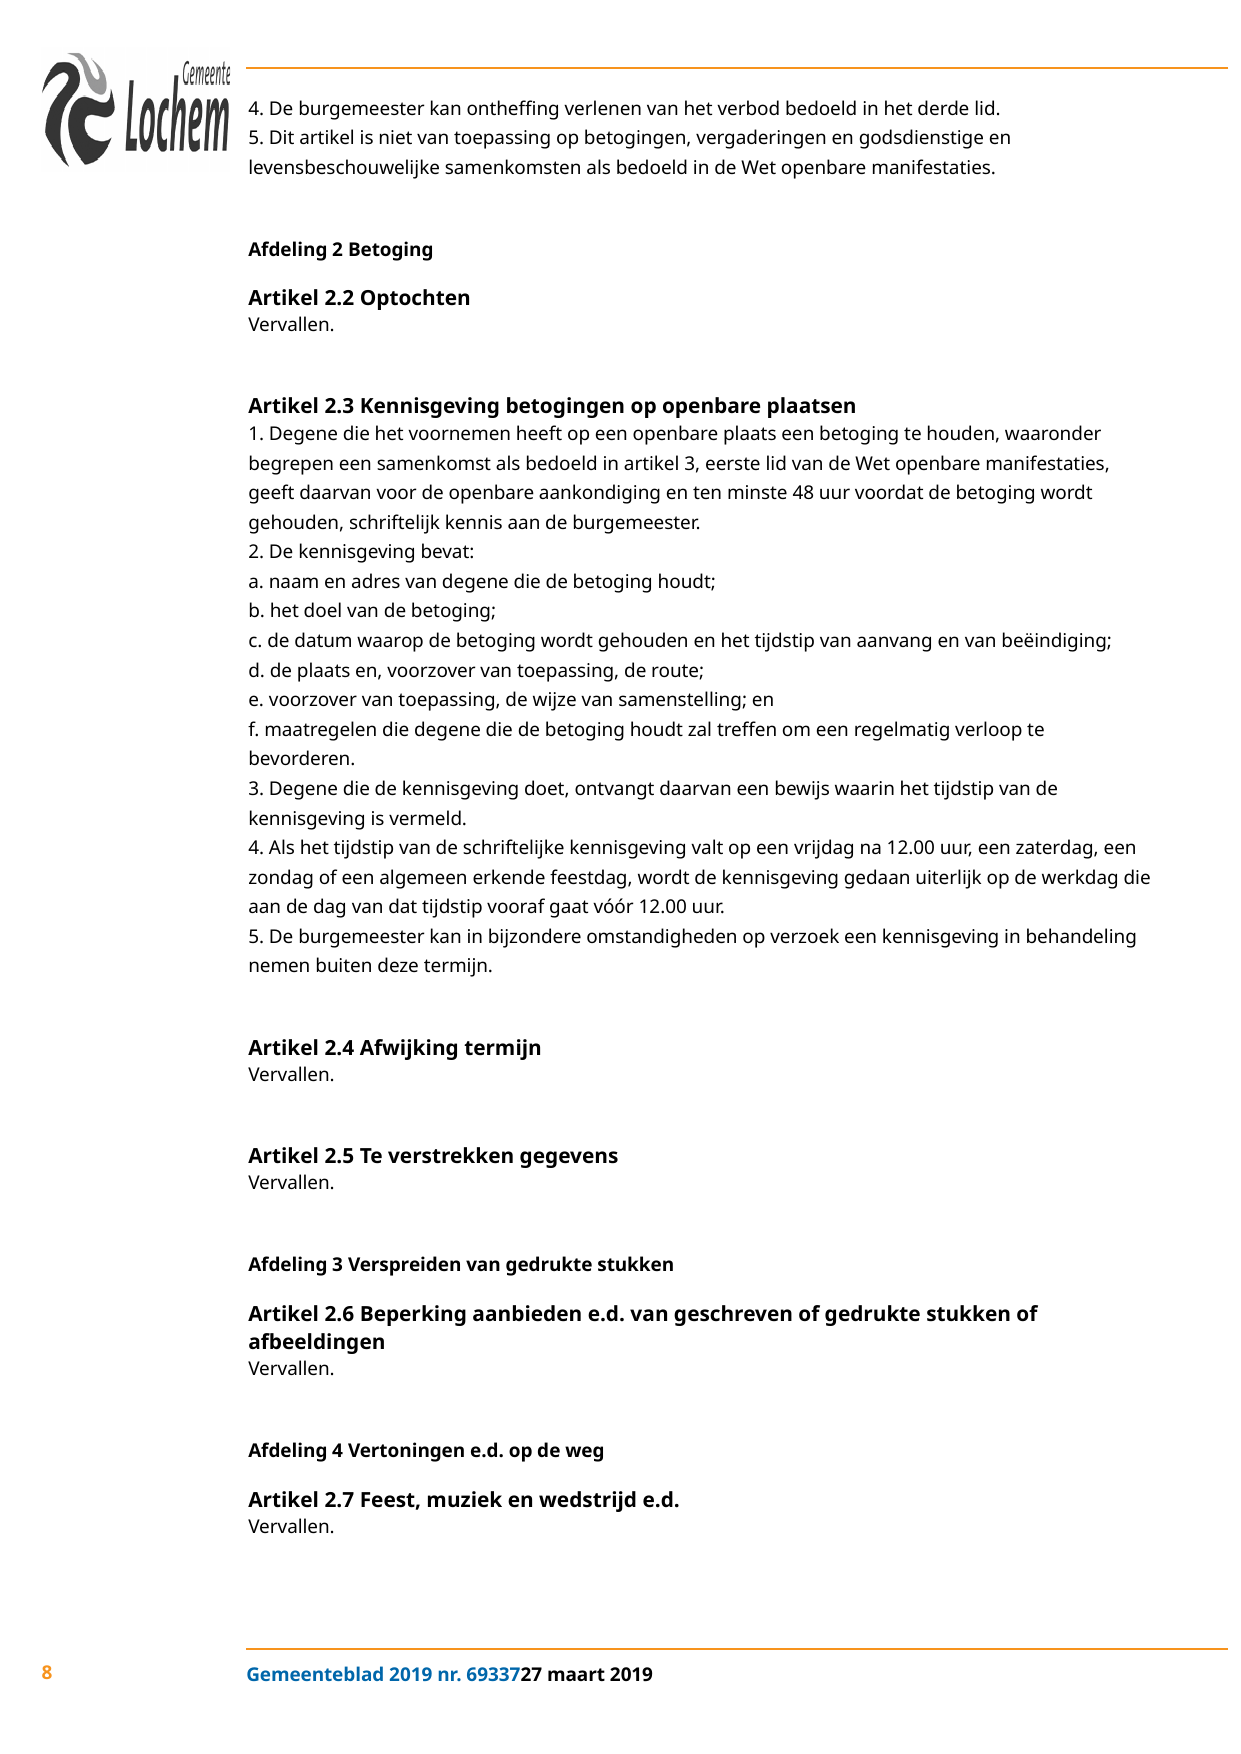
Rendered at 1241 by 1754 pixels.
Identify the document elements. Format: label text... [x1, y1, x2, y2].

text Vervallen. [248, 312, 1152, 337]
text Artikel 2.4 Afwijking termijn [248, 1033, 1152, 1061]
text 5. De burgemeester kan in bijzondere omstandigheden op verzoek een kennisgeving in behandeling nemen buiten deze termijn. [248, 923, 1152, 978]
text f. maatregelen die degene die de betoging houdt zal treffen om een regelmatig verloop te bevorderen. [248, 716, 1152, 771]
text Vervallen. [248, 1169, 1152, 1195]
text Artikel 2.5 Te verstrekken gegevens [248, 1141, 1152, 1169]
text 1. Degene die het voornemen heeft op een openbare plaats een betoging te houden, waaronder begrepen een samenkomst als bedoeld in artikel 3, eerste lid van de Wet openbare manifestaties, geeft daarvan voor de openbare aankondiging en ten minste 48 uur voordat de betoging wordt gehouden, schriftelijk kennis aan de burgemeester. [248, 420, 1152, 534]
text Afdeling 3 Verspreiden van gedrukte stukken [248, 1249, 1152, 1278]
text Artikel 2.3 Kennisgeving betogingen op openbare plaatsen [248, 392, 1152, 420]
text 5. Dit artikel is niet van toepassing op betogingen, vergaderingen en godsdienstige en levensbeschouwelijke samenkomsten als bedoeld in de Wet openbare manifestaties. [248, 124, 1152, 180]
text Afdeling 2 Betoging [248, 234, 1152, 262]
text Artikel 2.7 Feest, muziek en wedstrijd e.d. [248, 1485, 1152, 1513]
text e. voorzover van toepassing, de wijze van samenstelling; en [248, 686, 1152, 712]
text 2. De kennisgeving bevat: [248, 538, 1152, 564]
picture [41, 47, 231, 172]
text a. naam en adres van degene die de betoging houdt; [248, 568, 1152, 594]
text Afdeling 4 Vertoningen e.d. op de weg [248, 1436, 1152, 1464]
text c. de datum waarop de betoging wordt gehouden en het tijdstip van aanvang en van beëindiging; [248, 627, 1152, 653]
text Artikel 2.6 Beperking aanbieden e.d. van geschreven of gedrukte stukken of afbeeldingen [248, 1299, 1152, 1356]
text d. de plaats en, voorzover van toepassing, de route; [248, 657, 1152, 682]
text Vervallen. [248, 1356, 1152, 1381]
text b. het doel van de betoging; [248, 598, 1152, 623]
text 4. Als het tijdstip van de schriftelijke kennisgeving valt op een vrijdag na 12.00 uur, een zaterdag, een zondag of een algemeen erkende feestdag, wordt de kennisgeving gedaan uiterlijk op de werkdag die aan de dag van dat tijdstip vooraf gaat vóór 12.00 uur. [248, 834, 1152, 919]
text 3. Degene die de kennisgeving doet, ontvangt daarvan een bewijs waarin het tijdstip van de kennisgeving is vermeld. [248, 775, 1152, 830]
text Artikel 2.2 Optochten [248, 283, 1152, 312]
text Vervallen. [248, 1513, 1152, 1539]
text Vervallen. [248, 1061, 1152, 1087]
text 4. De burgemeester kan ontheffing verlenen van het verbod bedoeld in het derde lid. [248, 95, 1152, 121]
